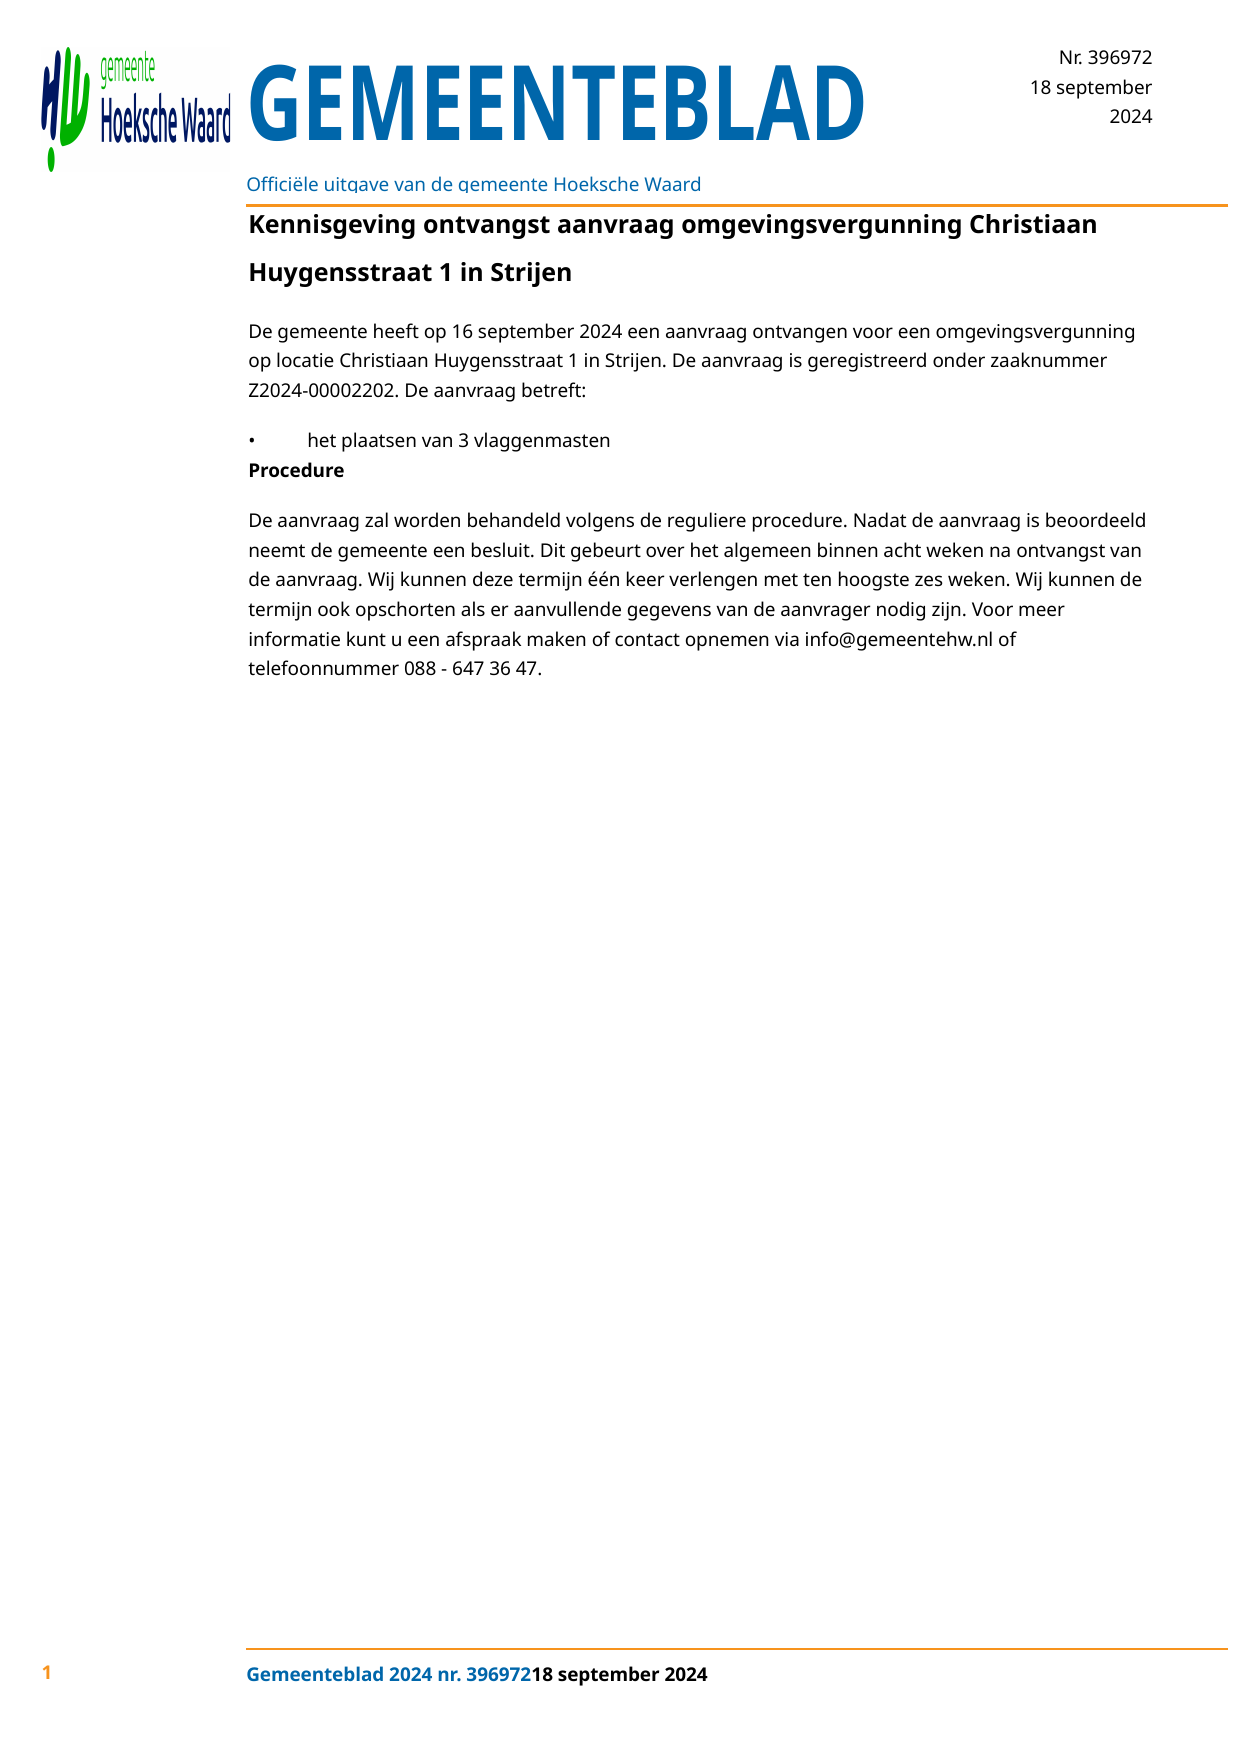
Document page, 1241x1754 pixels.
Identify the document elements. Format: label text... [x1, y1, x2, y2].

text De gemeente heeft op 16 september 2024 een aanvraag ontvangen voor een omgevingsvergunning op locatie Christiaan Huygensstraat 1 in Strijen. De aanvraag is geregistreerd onder zaaknummer Z2024-00002202. De aanvraag betreft: [248, 318, 1152, 403]
text Kennisgeving ontvangst aanvraag omgevingsvergunning Christiaan Huygensstraat 1 in Strijen [248, 207, 1152, 288]
text Procedure [248, 457, 1152, 483]
picture [41, 47, 231, 172]
text De aanvraag zal worden behandeld volgens de reguliere procedure. Nadat de aanvraag is beoordeeld neemt de gemeente een besluit. Dit gebeurt over het algemeen binnen acht weken na ontvangst van de aanvraag. Wij kunnen deze termijn één keer verlengen met ten hoogste zes weken. Wij kunnen de termijn ook opschorten als er aanvullende gegevens van de aanvrager nodig zijn. Voor meer informatie kunt u een afspraak maken of contact opnemen via info@gemeentehw.nl of telefoonnummer 088 - 647 36 47. [248, 507, 1152, 681]
list het plaatsen van 3 vlaggenmasten [248, 427, 1152, 453]
